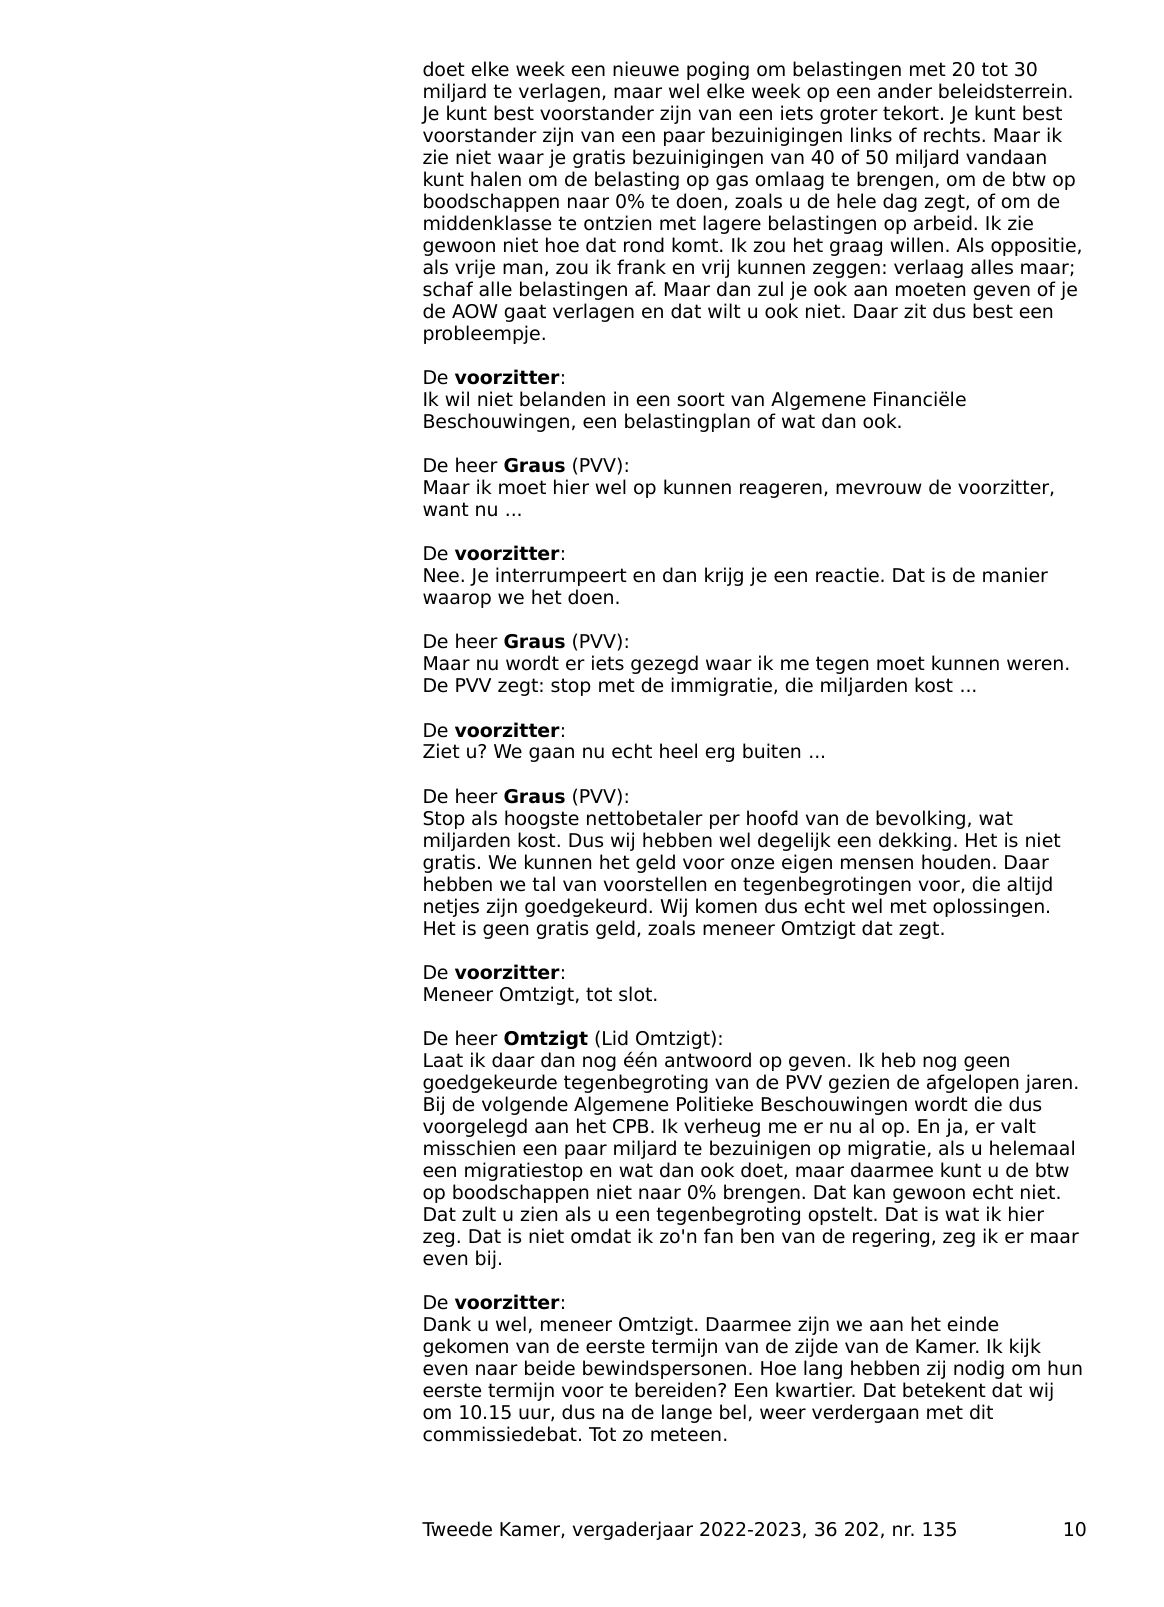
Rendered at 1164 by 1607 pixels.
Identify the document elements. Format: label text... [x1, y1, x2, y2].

text doet elke week een nieuwe poging om belastingen met 20 tot 30 miljard te verlagen, maar wel elke week op een ander beleidsterrein. Je kunt best voorstander zijn van een iets groter tekort. Je kunt best voorstander zijn van een paar bezuinigingen links of rechts. Maar ik zie niet waar je gratis bezuinigingen van 40 of 50 miljard vandaan kunt halen om de belasting op gas omlaag te brengen, om de btw op boodschappen naar 0% te doen, zoals u de hele dag zegt, of om de middenklasse te ontzien met lagere belastingen op arbeid. Ik zie gewoon niet hoe dat rond komt. Ik zou het graag willen. Als oppositie, als vrije man, zou ik frank en vrij kunnen zeggen: verlaag alles maar; schaf alle belastingen af. Maar dan zul je ook aan moeten geven of je de AOW gaat verlagen en dat wilt u ook niet. Daar zit dus best een probleempje. [422, 59, 1087, 345]
text Nee. Je interrumpeert en dan krijg je een reactie. Dat is de manier waarop we het doen. [422, 565, 1087, 609]
text De voorzitter: [422, 1292, 1087, 1314]
text De heer Graus (PVV): [422, 455, 1087, 477]
text De heer Omtzigt (Lid Omtzigt): [422, 1028, 1087, 1050]
text Meneer Omtzigt, tot slot. [422, 984, 1087, 1006]
text Ik wil niet belanden in een soort van Algemene Financiële Beschouwingen, een belastingplan of wat dan ook. [422, 389, 1087, 433]
text De voorzitter: [422, 962, 1087, 984]
text Maar nu wordt er iets gezegd waar ik me tegen moet kunnen weren. De PVV zegt: stop met de immigratie, die miljarden kost ... [422, 653, 1087, 697]
text Maar ik moet hier wel op kunnen reageren, mevrouw de voorzitter, want nu ... [422, 477, 1087, 521]
text Ziet u? We gaan nu echt heel erg buiten ... [422, 741, 1087, 763]
text De voorzitter: [422, 719, 1087, 741]
text De voorzitter: [422, 367, 1087, 389]
text De heer Graus (PVV): [422, 631, 1087, 653]
text De heer Graus (PVV): [422, 786, 1087, 808]
text Dank u wel, meneer Omtzigt. Daarmee zijn we aan het einde gekomen van de eerste termijn van de zijde van de Kamer. Ik kijk even naar beide bewindspersonen. Hoe lang hebben zij nodig om hun eerste termijn voor te bereiden? Een kwartier. Dat betekent dat wij om 10.15 uur, dus na de lange bel, weer verdergaan met dit commissiedebat. Tot zo meteen. [422, 1314, 1087, 1446]
text Stop als hoogste nettobetaler per hoofd van de bevolking, wat miljarden kost. Dus wij hebben wel degelijk een dekking. Het is niet gratis. We kunnen het geld voor onze eigen mensen houden. Daar hebben we tal van voorstellen en tegenbegrotingen voor, die altijd netjes zijn goedgekeurd. Wij komen dus echt wel met oplossingen. Het is geen gratis geld, zoals meneer Omtzigt dat zegt. [422, 808, 1087, 939]
text Laat ik daar dan nog één antwoord op geven. Ik heb nog geen goedgekeurde tegenbegroting van de PVV gezien de afgelopen jaren. Bij de volgende Algemene Politieke Beschouwingen wordt die dus voorgelegd aan het CPB. Ik verheug me er nu al op. En ja, er valt misschien een paar miljard te bezuinigen op migratie, als u helemaal een migratiestop en wat dan ook doet, maar daarmee kunt u de btw op boodschappen niet naar 0% brengen. Dat kan gewoon echt niet. Dat zult u zien als u een tegenbegroting opstelt. Dat is wat ik hier zeg. Dat is niet omdat ik zo'n fan ben van de regering, zeg ik er maar even bij. [422, 1050, 1087, 1269]
text De voorzitter: [422, 543, 1087, 565]
